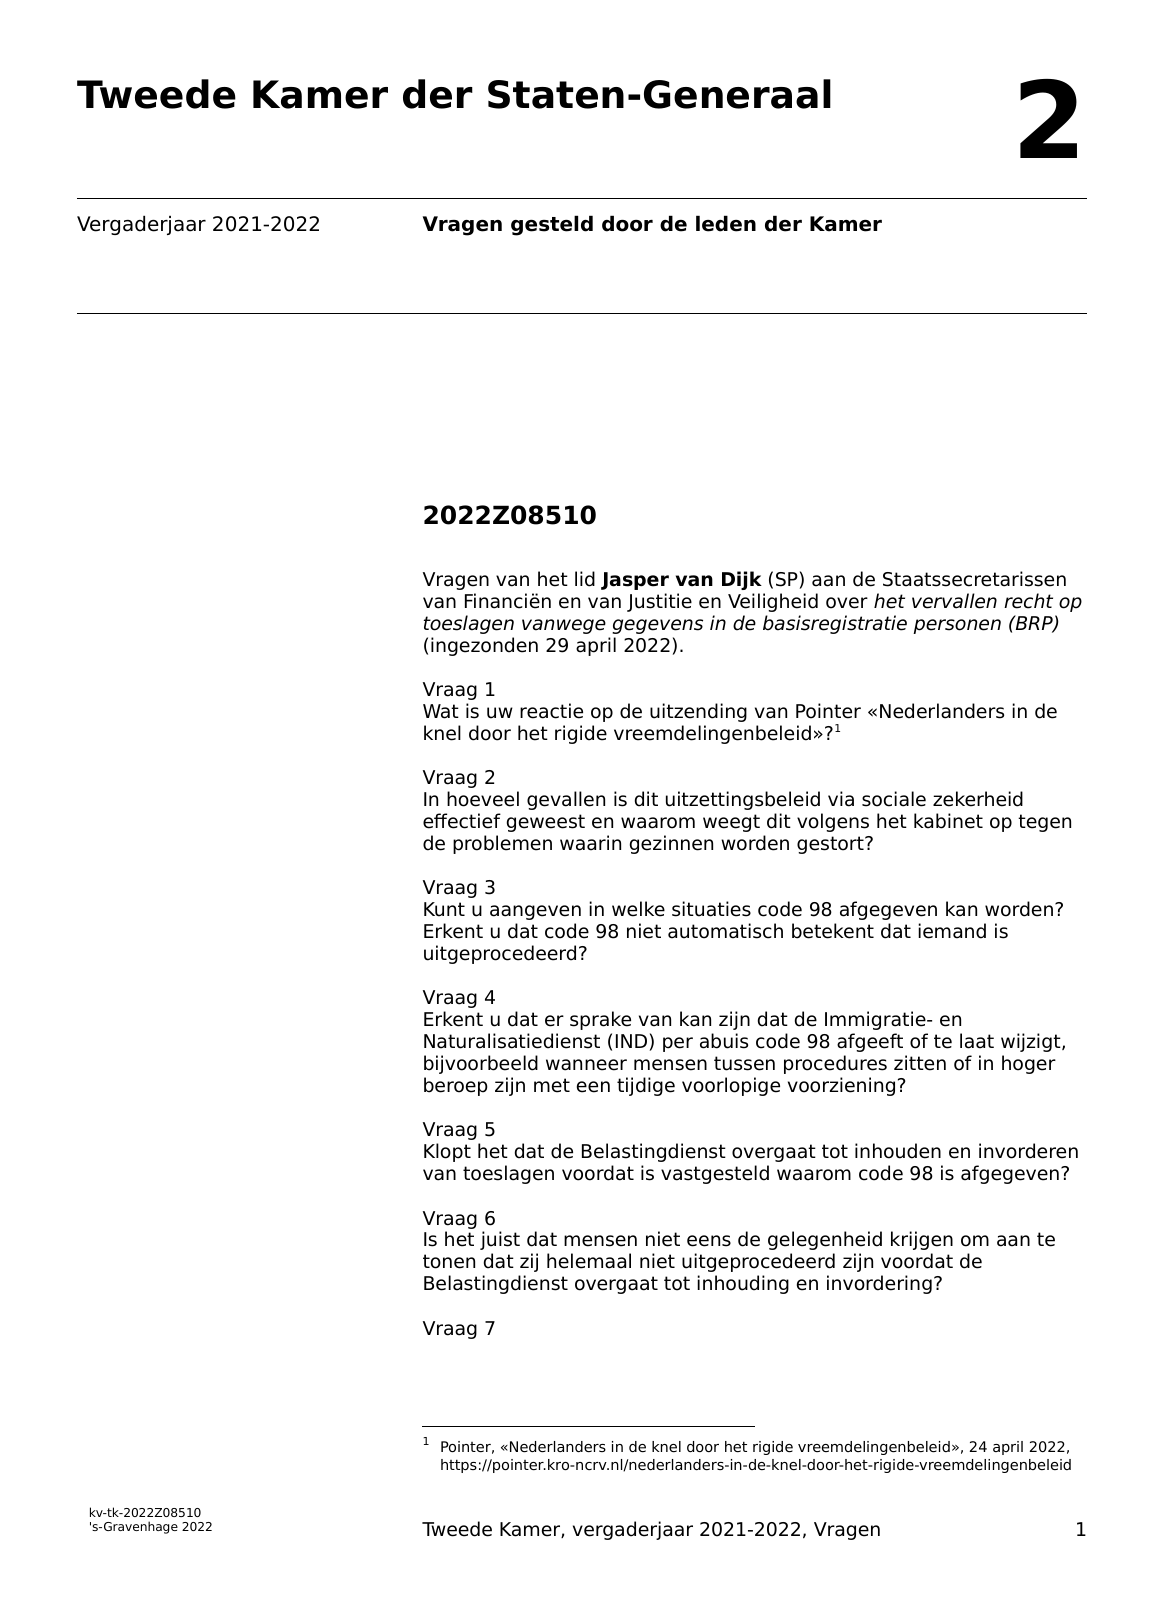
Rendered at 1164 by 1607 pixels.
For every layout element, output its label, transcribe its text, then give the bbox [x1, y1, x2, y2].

table_header 2 [886, 59, 1087, 198]
text Vraag 4 [422, 987, 1087, 1009]
text kv-tk-2022Z08510 [88, 1506, 323, 1520]
text Vraag 5 [422, 1119, 1087, 1141]
text Is het juist dat mensen niet eens de gelegenheid krijgen om aan te tonen dat zij helemaal niet uitgeprocedeerd zijn voordat de Belastingdienst overgaat tot inhouding en invordering? [422, 1229, 1087, 1295]
text Vragen van het lid Jasper van Dijk (SP) aan de Staatssecretarissen van Financiën en van Justitie en Veiligheid over het vervallen recht op toeslagen vanwege gegevens in de basisregistratie personen (BRP) (ingezonden 29 april 2022). [422, 569, 1087, 657]
text In hoeveel gevallen is dit uitzettingsbeleid via sociale zekerheid effectief geweest en waarom weegt dit volgens het kabinet op tegen de problemen waarin gezinnen worden gestort? [422, 789, 1087, 855]
text Klopt het dat de Belastingdienst overgaat tot inhouden en invorderen van toeslagen voordat is vastgesteld waarom code 98 is afgegeven? [422, 1141, 1087, 1185]
text Erkent u dat er sprake van kan zijn dat de Immigratie- en Naturalisatiedienst (IND) per abuis code 98 afgeeft of te laat wijzigt, bijvoorbeeld wanneer mensen tussen procedures zitten of in hoger beroep zijn met een tijdige voorlopige voorziening? [422, 1009, 1087, 1097]
text Vraag 7 [422, 1317, 1087, 1339]
text 2022Z08510 [422, 501, 1087, 531]
text Vraag 1 [422, 679, 1087, 701]
text Pointer, «Nederlanders in de knel door het rigide vreemdelingenbeleid», 24 april 2022, https://pointer.kro-ncrv.nl/nederlanders-in-de-knel-door-het-rigide-vreemdelingenbeleid [422, 1435, 1087, 1474]
text Vraag 6 [422, 1207, 1087, 1229]
text Wat is uw reactie op de uitzending van Pointer «Nederlanders in de knel door het rigide vreemdelingenbeleid»? [422, 701, 1087, 745]
text Vraag 2 [422, 767, 1087, 789]
text Vraag 3 [422, 877, 1087, 899]
table_header Tweede Kamer der Staten-Generaal [77, 59, 886, 198]
table_cell Vergaderjaar 2021-2022 [77, 199, 422, 313]
text 's-Gravenhage 2022 [88, 1520, 323, 1534]
table_cell Vragen gesteld door de leden der Kamer [422, 199, 1087, 313]
text Kunt u aangeven in welke situaties code 98 afgegeven kan worden? Erkent u dat code 98 niet automatisch betekent dat iemand is uitgeprocedeerd? [422, 899, 1087, 965]
